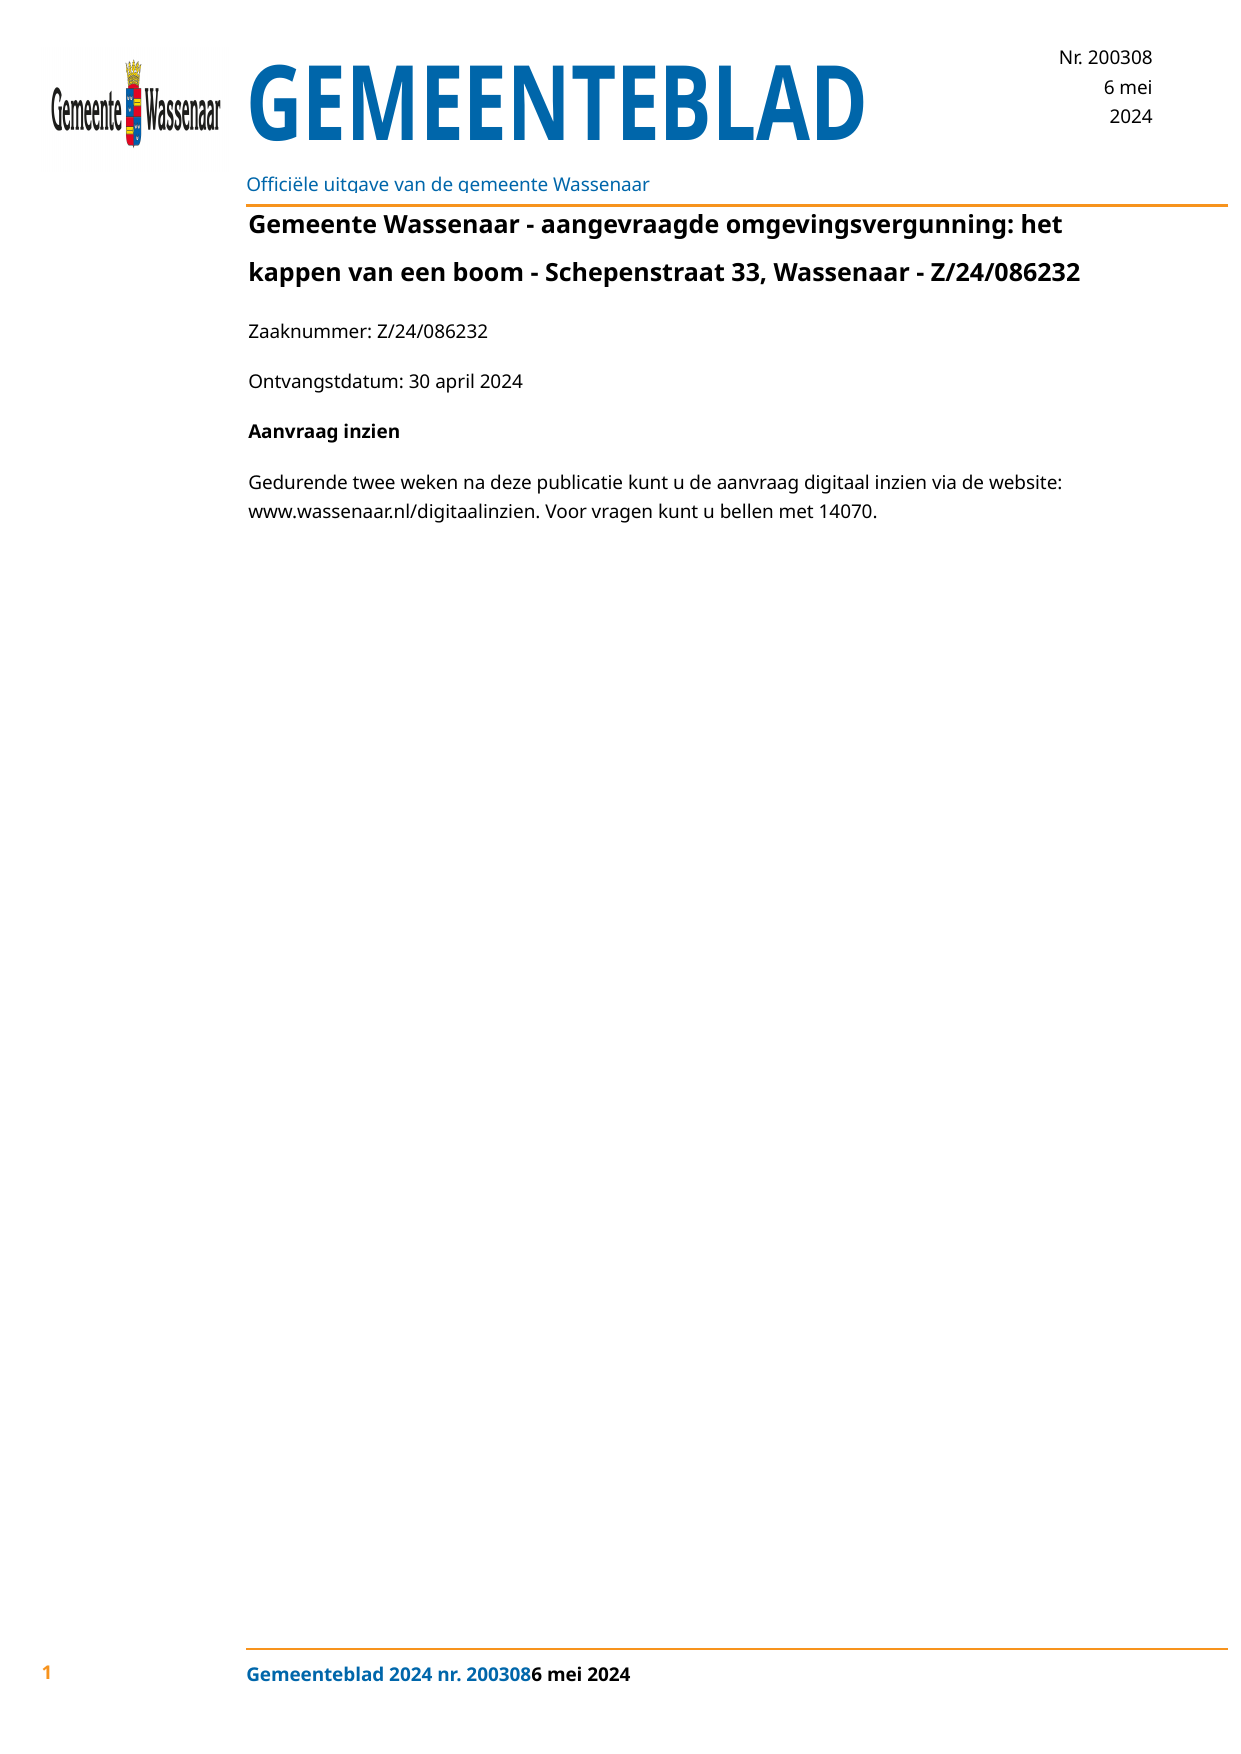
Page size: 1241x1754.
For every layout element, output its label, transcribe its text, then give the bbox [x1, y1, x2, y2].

text Ontvangstdatum: 30 april 2024 [248, 368, 1152, 394]
text Aanvraag inzien [248, 419, 1152, 444]
text Gedurende twee weken na deze publicatie kunt u de aanvraag digitaal inzien via de website: www.wassenaar.nl/digitaalinzien. Voor vragen kunt u bellen met 14070. [248, 469, 1152, 524]
text Zaaknummer: Z/24/086232 [248, 318, 1152, 344]
picture [41, 47, 231, 172]
text Gemeente Wassenaar - aangevraagde omgevingsvergunning: het kappen van een boom - Schepenstraat 33, Wassenaar - Z/24/086232 [248, 207, 1152, 288]
